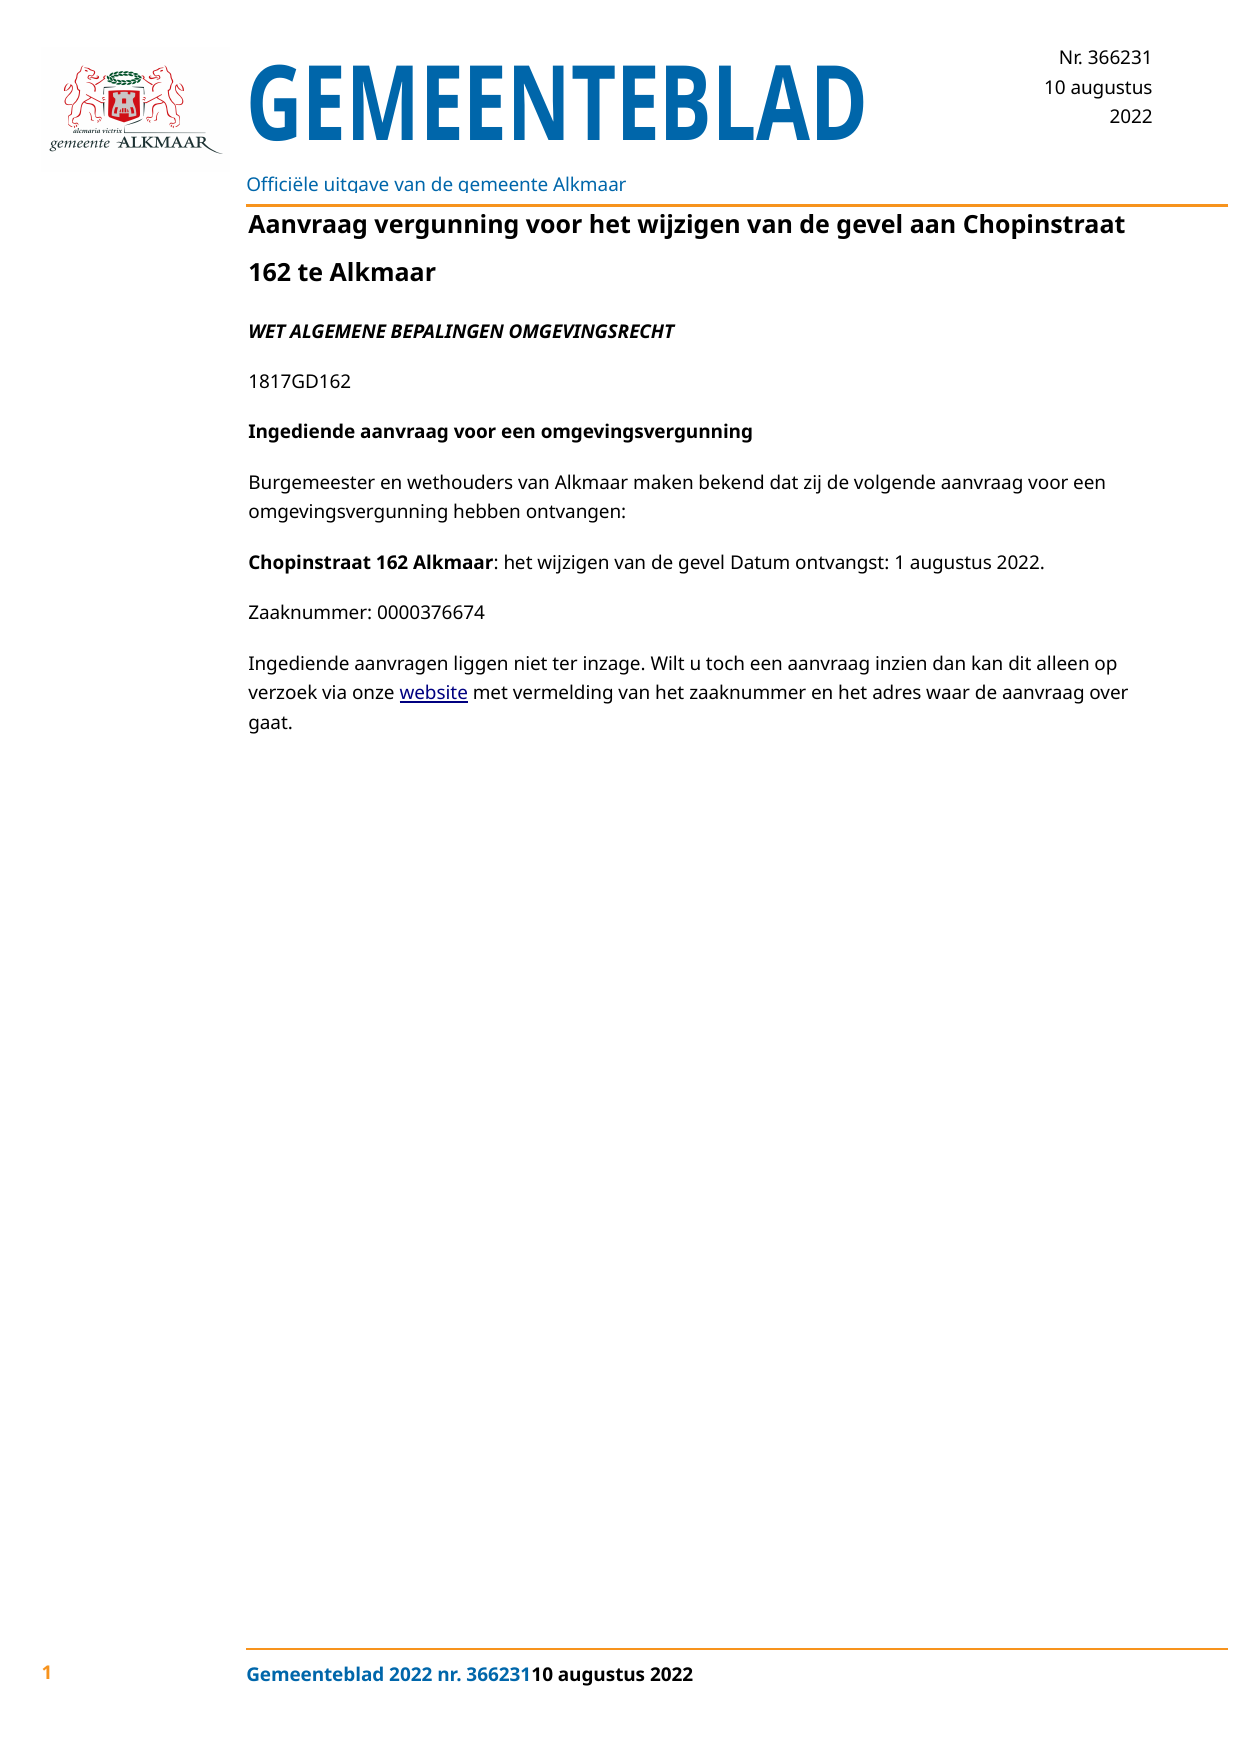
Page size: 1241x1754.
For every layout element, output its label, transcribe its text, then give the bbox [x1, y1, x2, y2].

text Ingediende aanvragen liggen niet ter inzage. Wilt u toch een aanvraag inzien dan kan dit alleen op verzoek via onze website met vermelding van het zaaknummer en het adres waar de aanvraag over gaat. [248, 650, 1152, 735]
text Ingediende aanvraag voor een omgevingsvergunning [248, 419, 1152, 444]
text Zaaknummer: 0000376674 [248, 599, 1152, 625]
text WET ALGEMENE BEPALINGEN OMGEVINGSRECHT [248, 318, 1152, 344]
picture [41, 47, 231, 172]
text Chopinstraat 162 Alkmaar: het wijzigen van de gevel Datum ontvangst: 1 augustus 2022. [248, 549, 1152, 575]
text Burgemeester en wethouders van Alkmaar maken bekend dat zij de volgende aanvraag voor een omgevingsvergunning hebben ontvangen: [248, 469, 1152, 524]
text 1817GD162 [248, 368, 1152, 394]
text Aanvraag vergunning voor het wijzigen van de gevel aan Chopinstraat 162 te Alkmaar [248, 207, 1152, 288]
